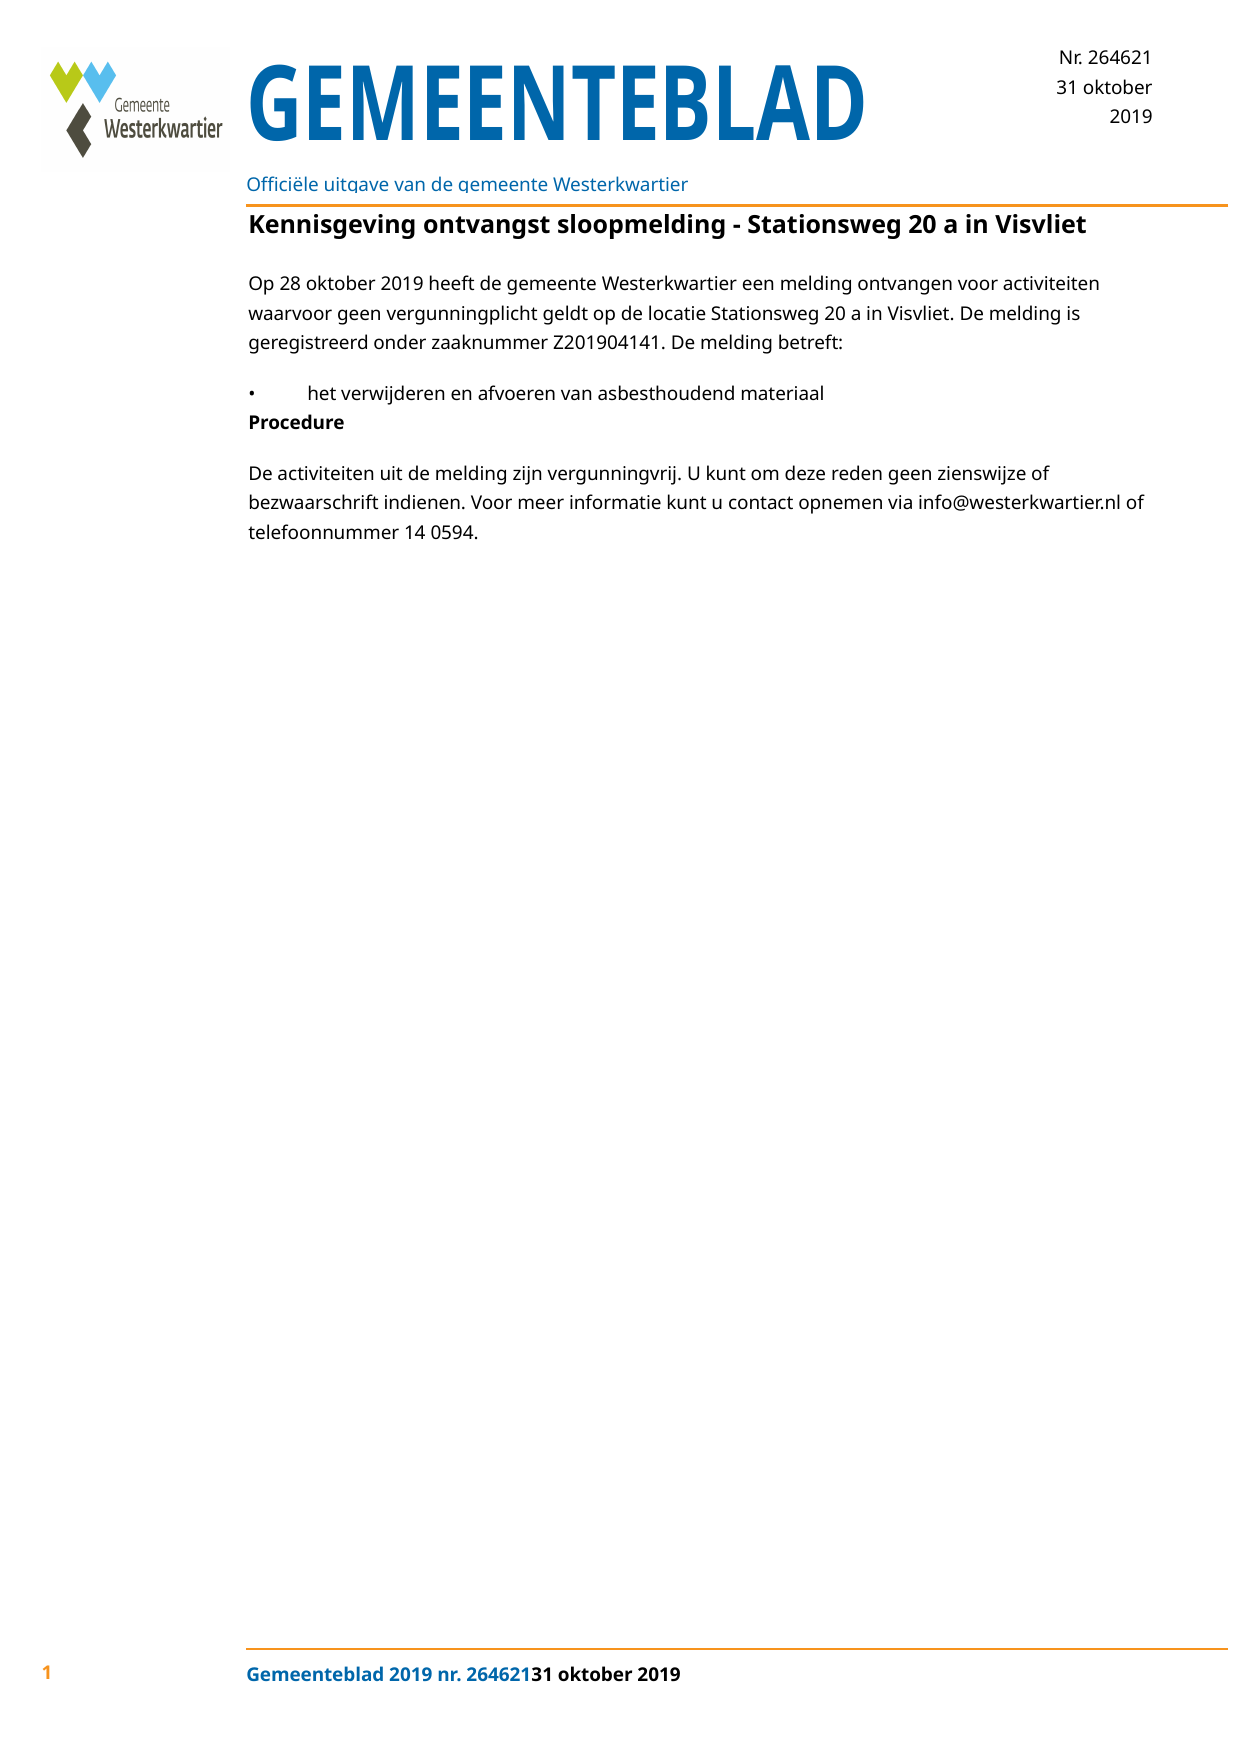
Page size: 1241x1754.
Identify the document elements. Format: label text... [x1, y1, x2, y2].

picture [41, 47, 231, 172]
text De activiteiten uit de melding zijn vergunningvrij. U kunt om deze reden geen zienswijze of bezwaarschrift indienen. Voor meer informatie kunt u contact opnemen via info@westerkwartier.nl of telefoonnummer 14 0594. [248, 460, 1152, 545]
text Kennisgeving ontvangst sloopmelding - Stationsweg 20 a in Visvliet [248, 207, 1152, 241]
list het verwijderen en afvoeren van asbesthoudend materiaal [248, 380, 1152, 406]
text Op 28 oktober 2019 heeft de gemeente Westerkwartier een melding ontvangen voor activiteiten waarvoor geen vergunningplicht geldt op de locatie Stationsweg 20 a in Visvliet. De melding is geregistreerd onder zaaknummer Z201904141. De melding betreft: [248, 270, 1152, 355]
text Procedure [248, 409, 1152, 435]
